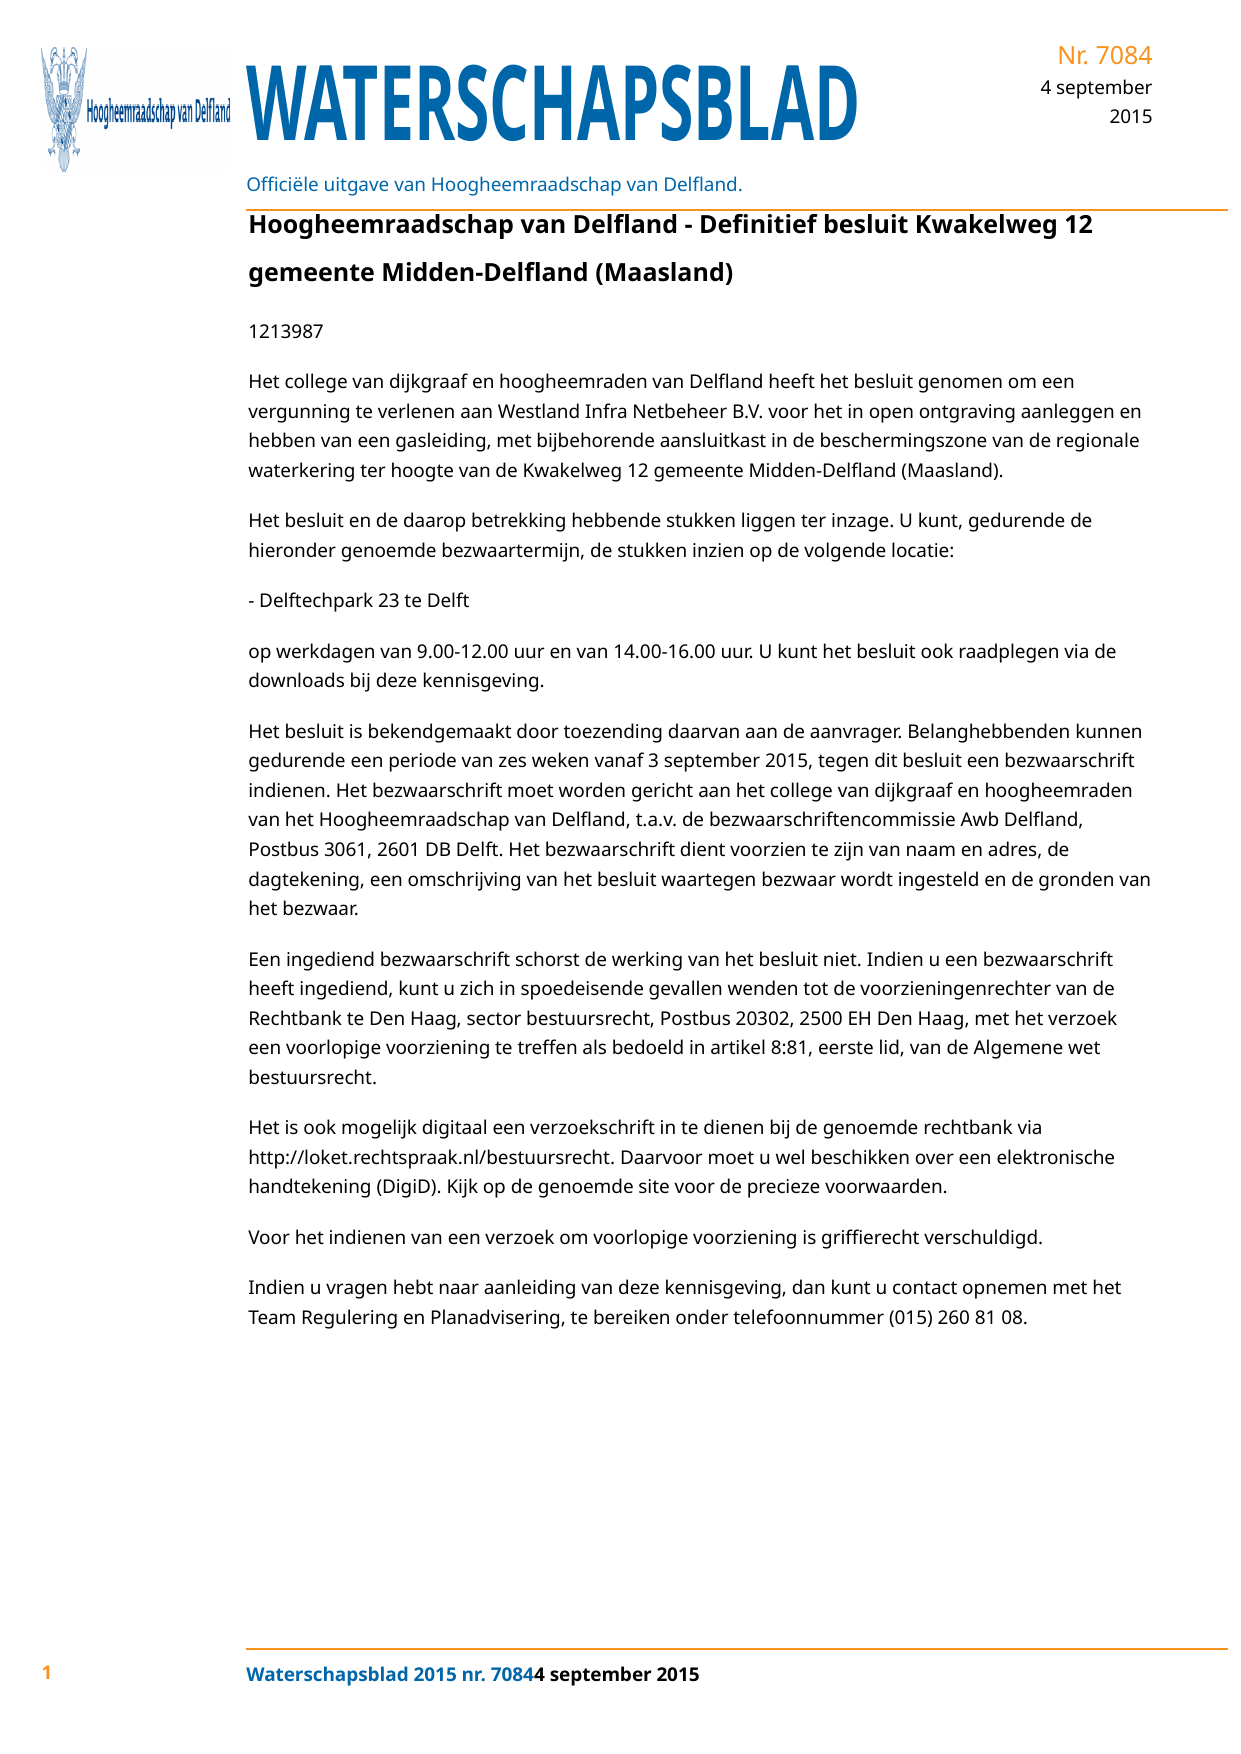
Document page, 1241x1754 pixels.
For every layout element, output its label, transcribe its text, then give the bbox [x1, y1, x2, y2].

text Voor het indienen van een verzoek om voorlopige voorziening is griffierecht verschuldigd. [248, 1224, 1152, 1250]
text 1213987 [248, 318, 1152, 344]
text Hoogheemraadschap van Delfland - Definitief besluit Kwakelweg 12 gemeente Midden-Delfland (Maasland) [248, 211, 1152, 288]
text Indien u vragen hebt naar aanleiding van deze kennisgeving, dan kunt u contact opnemen met het Team Regulering en Planadvisering, te bereiken onder telefoonnummer (015) 260 81 08. [248, 1274, 1152, 1330]
picture [41, 47, 231, 172]
text Een ingediend bezwaarschrift schorst de werking van het besluit niet. Indien u een bezwaarschrift heeft ingediend, kunt u zich in spoedeisende gevallen wenden tot de voorzieningenrechter van de Rechtbank te Den Haag, sector bestuursrecht, Postbus 20302, 2500 EH Den Haag, met het verzoek een voorlopige voorziening te treffen als bedoeld in artikel 8:81, eerste lid, van de Algemene wet bestuursrecht. [248, 946, 1152, 1090]
text Het besluit is bekendgemaakt door toezending daarvan aan de aanvrager. Belanghebbenden kunnen gedurende een periode van zes weken vanaf 3 september 2015, tegen dit besluit een bezwaarschrift indienen. Het bezwaarschrift moet worden gericht aan het college van dijkgraaf en hoogheemraden van het Hoogheemraadschap van Delfland, t.a.v. de bezwaarschriftencommissie Awb Delfland, Postbus 3061, 2601 DB Delft. Het bezwaarschrift dient voorzien te zijn van naam en adres, de dagtekening, een omschrijving van het besluit waartegen bezwaar wordt ingesteld en de gronden van het bezwaar. [248, 718, 1152, 921]
text Het college van dijkgraaf en hoogheemraden van Delfland heeft het besluit genomen om een vergunning te verlenen aan Westland Infra Netbeheer B.V. voor het in open ontgraving aanleggen en hebben van een gasleiding, met bijbehorende aansluitkast in de beschermingszone van de regionale waterkering ter hoogte van de Kwakelweg 12 gemeente Midden-Delfland (Maasland). [248, 368, 1152, 483]
text Het besluit en de daarop betrekking hebbende stukken liggen ter inzage. U kunt, gedurende de hieronder genoemde bezwaartermijn, de stukken inzien op de volgende locatie: [248, 507, 1152, 563]
text op werkdagen van 9.00-12.00 uur en van 14.00-16.00 uur. U kunt het besluit ook raadplegen via de downloads bij deze kennisgeving. [248, 638, 1152, 693]
text - Delftechpark 23 te Delft [248, 587, 1152, 613]
text Het is ook mogelijk digitaal een verzoekschrift in te dienen bij de genoemde rechtbank via http://loket.rechtspraak.nl/bestuursrecht. Daarvoor moet u wel beschikken over een elektronische handtekening (DigiD). Kijk op de genoemde site voor de precieze voorwaarden. [248, 1114, 1152, 1199]
